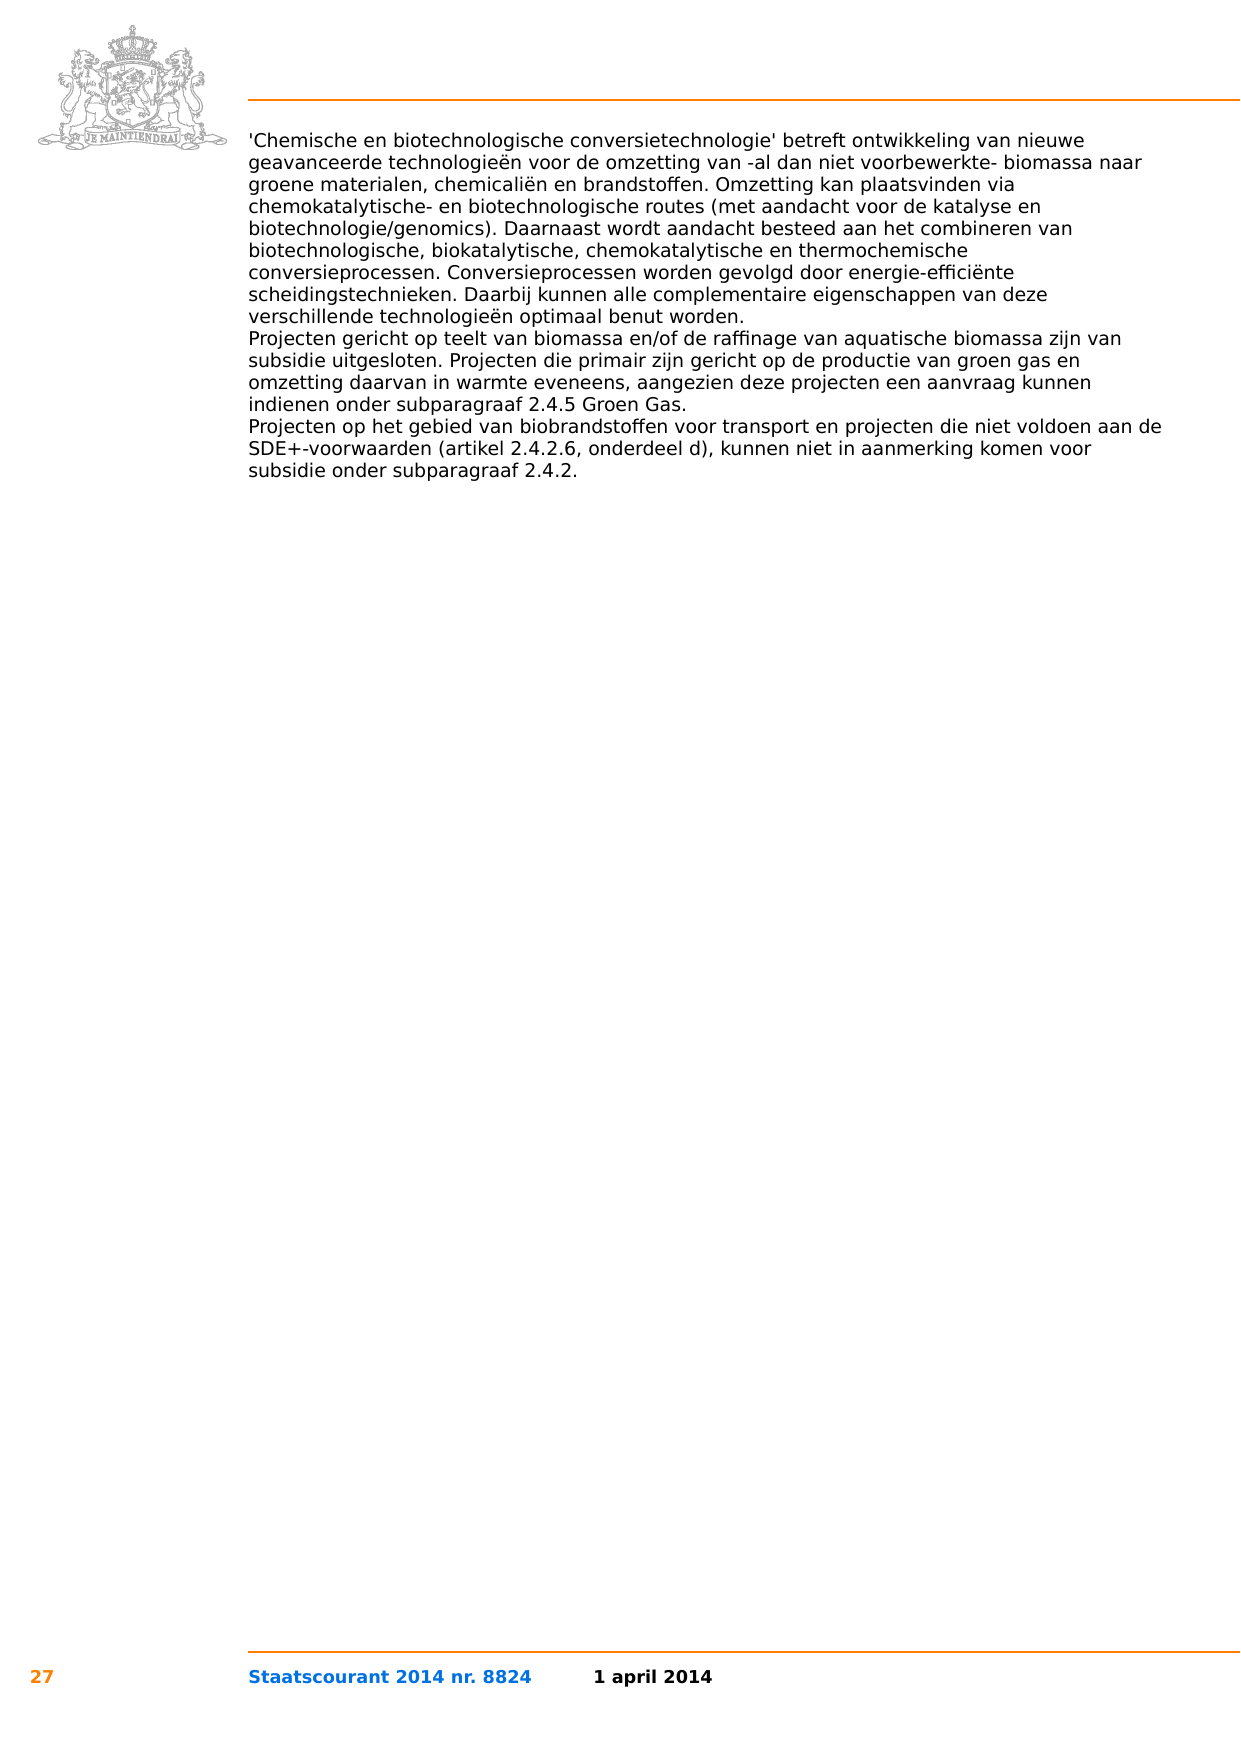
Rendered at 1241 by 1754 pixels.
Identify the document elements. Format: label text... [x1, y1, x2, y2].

text 'Chemische en biotechnologische conversietechnologie' betreft ontwikkeling van nieuwe geavanceerde technologieën voor de omzetting van -al dan niet voorbewerkte- biomassa naar groene materialen, chemicaliën en brandstoffen. Omzetting kan plaatsvinden via chemokatalytische- en biotechnologische routes (met aandacht voor de katalyse en biotechnologie/genomics). Daarnaast wordt aandacht besteed aan het combineren van biotechnologische, biokatalytische, chemokatalytische en thermochemische conversieprocessen. Conversieprocessen worden gevolgd door energie-efficiënte scheidingstechnieken. Daarbij kunnen alle complementaire eigenschappen van deze verschillende technologieën optimaal benut worden. [248, 130, 1163, 328]
picture [38, 25, 227, 150]
text Projecten op het gebied van biobrandstoffen voor transport en projecten die niet voldoen aan de SDE+-voorwaarden (artikel 2.4.2.6, onderdeel d), kunnen niet in aanmerking komen voor subsidie onder subparagraaf 2.4.2. [248, 416, 1163, 482]
text Projecten gericht op teelt van biomassa en/of de raffinage van aquatische biomassa zijn van subsidie uitgesloten. Projecten die primair zijn gericht op de productie van groen gas en omzetting daarvan in warmte eveneens, aangezien deze projecten een aanvraag kunnen indienen onder subparagraaf 2.4.5 Groen Gas. [248, 328, 1163, 416]
